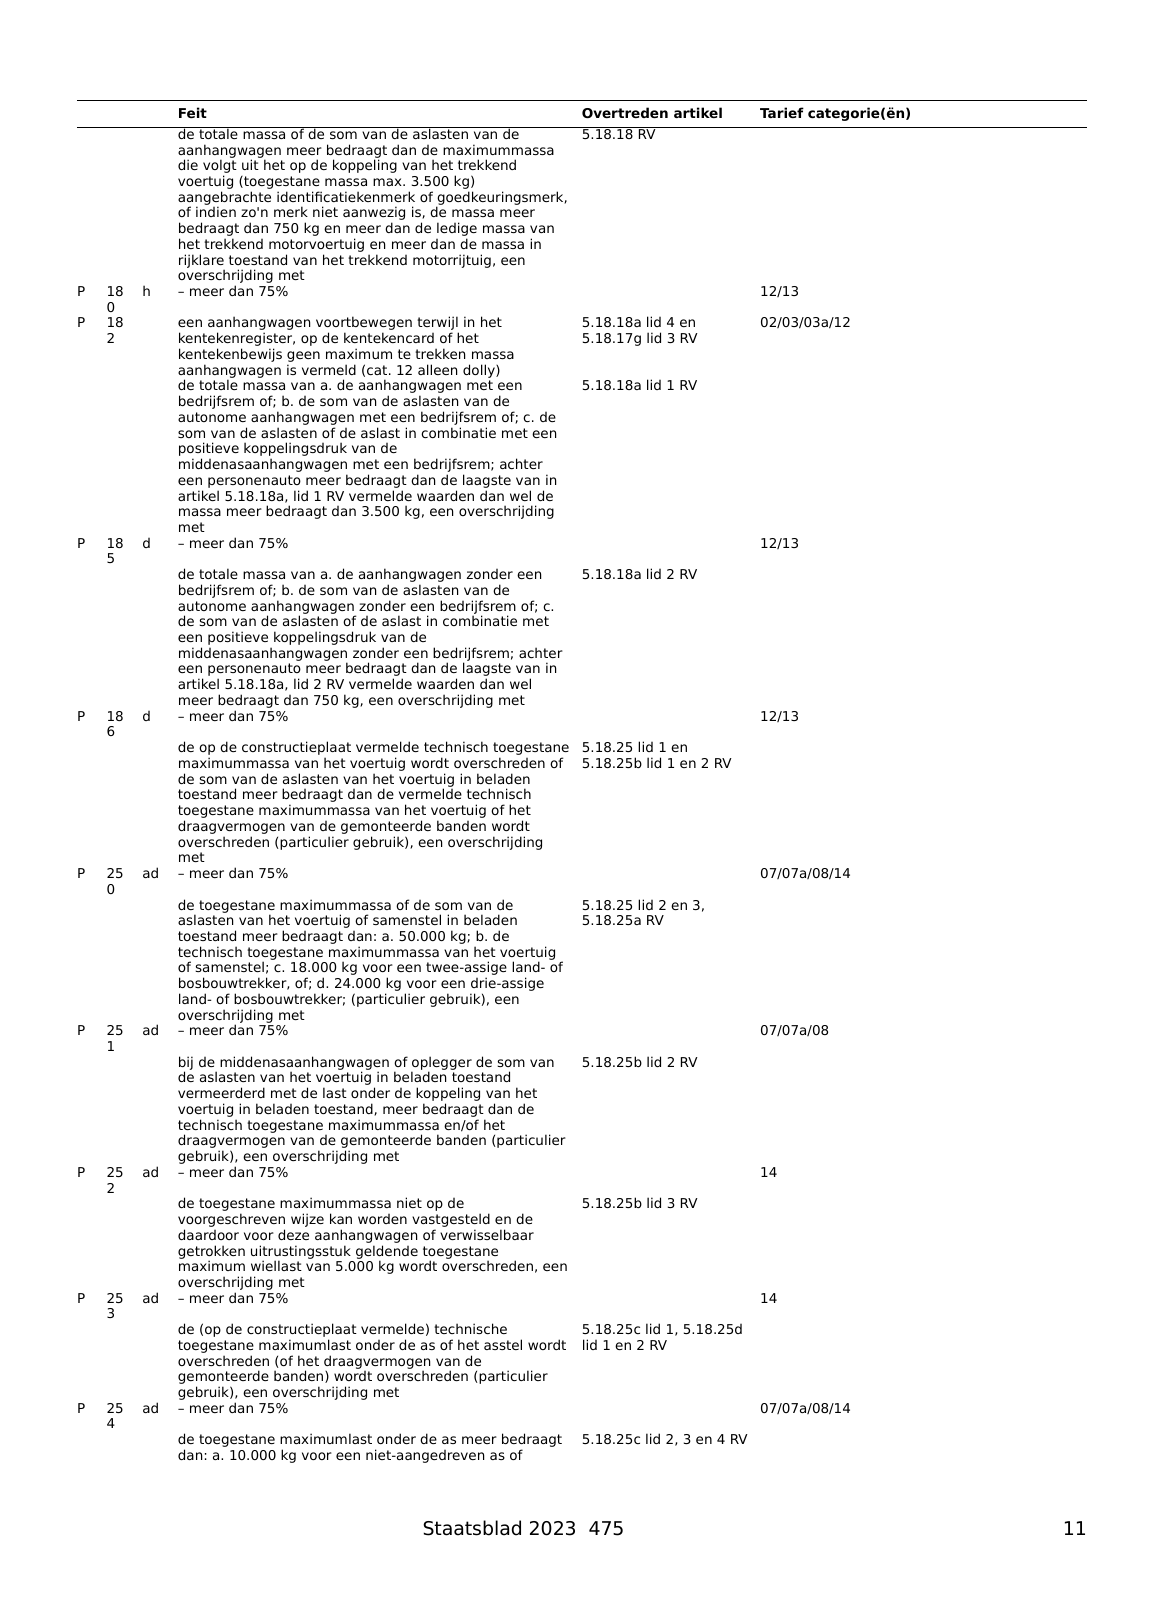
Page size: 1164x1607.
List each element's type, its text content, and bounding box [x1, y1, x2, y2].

table_cell de op de constructieplaat vermelde technisch toegestane maximummassa van het voertuig wordt overschreden of de som van de aslasten van het voertuig in beladen toestand meer bedraagt dan de vermelde technisch toegestane maximummassa van het voertuig of het draagvermogen van de gemonteerde banden wordt overschreden (particulier gebruik), een overschrijding met [172, 740, 576, 866]
table_cell 253 [101, 1291, 136, 1322]
table_cell 02/03/03a/12 [754, 315, 1087, 378]
table_cell de toegestane maximummassa niet op de voorgeschreven wijze kan worden vastgesteld en de daardoor voor deze aanhangwagen of verwisselbaar getrokken uitrustingsstuk geldende toegestane maximum wiellast van 5.000 kg wordt overschreden, een overschrijding met [172, 1196, 576, 1291]
table_cell [101, 128, 136, 284]
table_cell P [77, 1023, 101, 1054]
table_cell 185 [101, 536, 136, 567]
table_cell 5.18.25c lid 2, 3 en 4 RV [576, 1432, 754, 1463]
table_cell d [136, 709, 172, 740]
table_header [136, 101, 172, 127]
table_cell 5.18.25c lid 1, 5.18.25d lid 1 en 2 RV [576, 1322, 754, 1401]
table_cell [136, 1432, 172, 1463]
table_cell ad [136, 1023, 172, 1054]
table_cell de toegestane maximummassa of de som van de aslasten van het voertuig of samenstel in beladen toestand meer bedraagt dan: a. 50.000 kg; b. de technisch toegestane maximummassa van het voertuig of samenstel; c. 18.000 kg voor een twee-assige land- of bosbouwtrekker, of; d. 24.000 kg voor een drie-assige land- of bosbouwtrekker; (particulier gebruik), een overschrijding met [172, 897, 576, 1023]
table_cell [754, 567, 1087, 708]
table_cell [77, 1432, 101, 1463]
table_cell – meer dan 75% [172, 1291, 576, 1322]
table_cell [754, 378, 1087, 536]
table_cell P [77, 1165, 101, 1196]
table_cell [576, 1401, 754, 1432]
table_cell [754, 1196, 1087, 1291]
table_cell 5.18.18a lid 4 en 5.18.17g lid 3 RV [576, 315, 754, 378]
table_cell [754, 740, 1087, 866]
table_cell [101, 378, 136, 536]
table_cell [77, 567, 101, 708]
table_cell [136, 378, 172, 536]
table_cell ad [136, 1291, 172, 1322]
table_cell 5.18.18a lid 2 RV [576, 567, 754, 708]
table_cell [576, 866, 754, 897]
table_cell [77, 1055, 101, 1165]
table_cell [136, 1322, 172, 1401]
table_cell 07/07a/08 [754, 1023, 1087, 1054]
table_cell [77, 378, 101, 536]
table_cell – meer dan 75% [172, 866, 576, 897]
table_cell 07/07a/08/14 [754, 1401, 1087, 1432]
table_cell 254 [101, 1401, 136, 1432]
table_cell 252 [101, 1165, 136, 1196]
table_cell – meer dan 75% [172, 1023, 576, 1054]
table_cell [754, 128, 1087, 284]
table_cell P [77, 284, 101, 315]
table_cell [136, 567, 172, 708]
table_cell [136, 315, 172, 378]
table_cell 12/13 [754, 536, 1087, 567]
table_cell 5.18.25b lid 3 RV [576, 1196, 754, 1291]
table_cell [754, 1432, 1087, 1463]
table_cell [754, 1322, 1087, 1401]
table_cell [576, 709, 754, 740]
table_cell ad [136, 1401, 172, 1432]
table_cell de toegestane maximumlast onder de as meer bedraagt dan: a. 10.000 kg voor een niet-aangedreven as of [172, 1432, 576, 1463]
table_cell [101, 567, 136, 708]
table_cell 12/13 [754, 709, 1087, 740]
table_cell 251 [101, 1023, 136, 1054]
table_cell de totale massa van a. de aanhangwagen met een bedrijfsrem of; b. de som van de aslasten van de autonome aanhangwagen met een bedrijfsrem of; c. de som van de aslasten of de aslast in combinatie met een positieve koppelingsdruk van de middenasaanhangwagen met een bedrijfsrem; achter een personenauto meer bedraagt dan de laagste van in artikel 5.18.18a, lid 1 RV vermelde waarden dan wel de massa meer bedraagt dan 3.500 kg, een overschrijding met [172, 378, 576, 536]
table_cell [576, 1165, 754, 1196]
table_cell 5.18.18a lid 1 RV [576, 378, 754, 536]
table_header Tarief categorie(ën) [754, 101, 1087, 127]
table_cell [754, 1055, 1087, 1165]
table_header Overtreden artikel [576, 101, 754, 127]
table_cell [576, 536, 754, 567]
table_cell [77, 128, 101, 284]
table_cell 14 [754, 1165, 1087, 1196]
table_cell de totale massa of de som van de aslasten van de aanhangwagen meer bedraagt dan de maximummassa die volgt uit het op de koppeling van het trekkend voertuig (toegestane massa max. 3.500 kg) aangebrachte identificatiekenmerk of goedkeuringsmerk, of indien zo'n merk niet aanwezig is, de massa meer bedraagt dan 750 kg en meer dan de ledige massa van het trekkend motorvoertuig en meer dan de massa in rijklare toestand van het trekkend motorrijtuig, een overschrijding met [172, 128, 576, 284]
table_cell [101, 1432, 136, 1463]
table_cell P [77, 1291, 101, 1322]
table_cell P [77, 1401, 101, 1432]
table_cell 14 [754, 1291, 1087, 1322]
table_header Feit [172, 101, 576, 127]
table_cell [576, 1023, 754, 1054]
table_cell P [77, 866, 101, 897]
table_cell [136, 1196, 172, 1291]
table_cell 12/13 [754, 284, 1087, 315]
table_cell 5.18.25 lid 2 en 3, 5.18.25a RV [576, 897, 754, 1023]
table_cell 07/07a/08/14 [754, 866, 1087, 897]
table_cell [136, 897, 172, 1023]
table_header [101, 101, 136, 127]
table_cell [136, 1055, 172, 1165]
table_cell [754, 897, 1087, 1023]
table_cell [77, 1196, 101, 1291]
table_cell [136, 128, 172, 284]
table_cell ad [136, 866, 172, 897]
table_cell [77, 1322, 101, 1401]
table_cell 186 [101, 709, 136, 740]
table_cell P [77, 315, 101, 378]
table_cell P [77, 536, 101, 567]
table_cell de totale massa van a. de aanhangwagen zonder een bedrijfsrem of; b. de som van de aslasten van de autonome aanhangwagen zonder een bedrijfsrem of; c. de som van de aslasten of de aslast in combinatie met een positieve koppelingsdruk van de middenasaanhangwagen zonder een bedrijfsrem; achter een personenauto meer bedraagt dan de laagste van in artikel 5.18.18a, lid 2 RV vermelde waarden dan wel meer bedraagt dan 750 kg, een overschrijding met [172, 567, 576, 708]
table_cell d [136, 536, 172, 567]
table_cell 182 [101, 315, 136, 378]
table_cell ad [136, 1165, 172, 1196]
table_cell P [77, 709, 101, 740]
table_cell 5.18.18 RV [576, 128, 754, 284]
table_cell [576, 284, 754, 315]
table_cell [576, 1291, 754, 1322]
table_cell – meer dan 75% [172, 536, 576, 567]
table_cell – meer dan 75% [172, 1401, 576, 1432]
table_cell – meer dan 75% [172, 284, 576, 315]
table_cell [101, 1055, 136, 1165]
table_cell [101, 897, 136, 1023]
table_cell een aanhangwagen voortbewegen terwijl in het kentekenregister, op de kentekencard of het kentekenbewijs geen maximum te trekken massa aanhangwagen is vermeld (cat. 12 alleen dolly) [172, 315, 576, 378]
table_cell 5.18.25 lid 1 en 5.18.25b lid 1 en 2 RV [576, 740, 754, 866]
table_cell 180 [101, 284, 136, 315]
table_header [77, 101, 101, 127]
table_cell [77, 897, 101, 1023]
table_cell – meer dan 75% [172, 709, 576, 740]
table_cell [101, 1196, 136, 1291]
table_cell – meer dan 75% [172, 1165, 576, 1196]
table_cell bij de middenasaanhangwagen of oplegger de som van de aslasten van het voertuig in beladen toestand vermeerderd met de last onder de koppeling van het voertuig in beladen toestand, meer bedraagt dan de technisch toegestane maximummassa en/of het draagvermogen van de gemonteerde banden (particulier gebruik), een overschrijding met [172, 1055, 576, 1165]
table_cell [101, 740, 136, 866]
table_cell [101, 1322, 136, 1401]
table_cell h [136, 284, 172, 315]
table_cell [136, 740, 172, 866]
table_cell 5.18.25b lid 2 RV [576, 1055, 754, 1165]
table_cell 250 [101, 866, 136, 897]
table_cell [77, 740, 101, 866]
table_cell de (op de constructieplaat vermelde) technische toegestane maximumlast onder de as of het asstel wordt overschreden (of het draagvermogen van de gemonteerde banden) wordt overschreden (particulier gebruik), een overschrijding met [172, 1322, 576, 1401]
